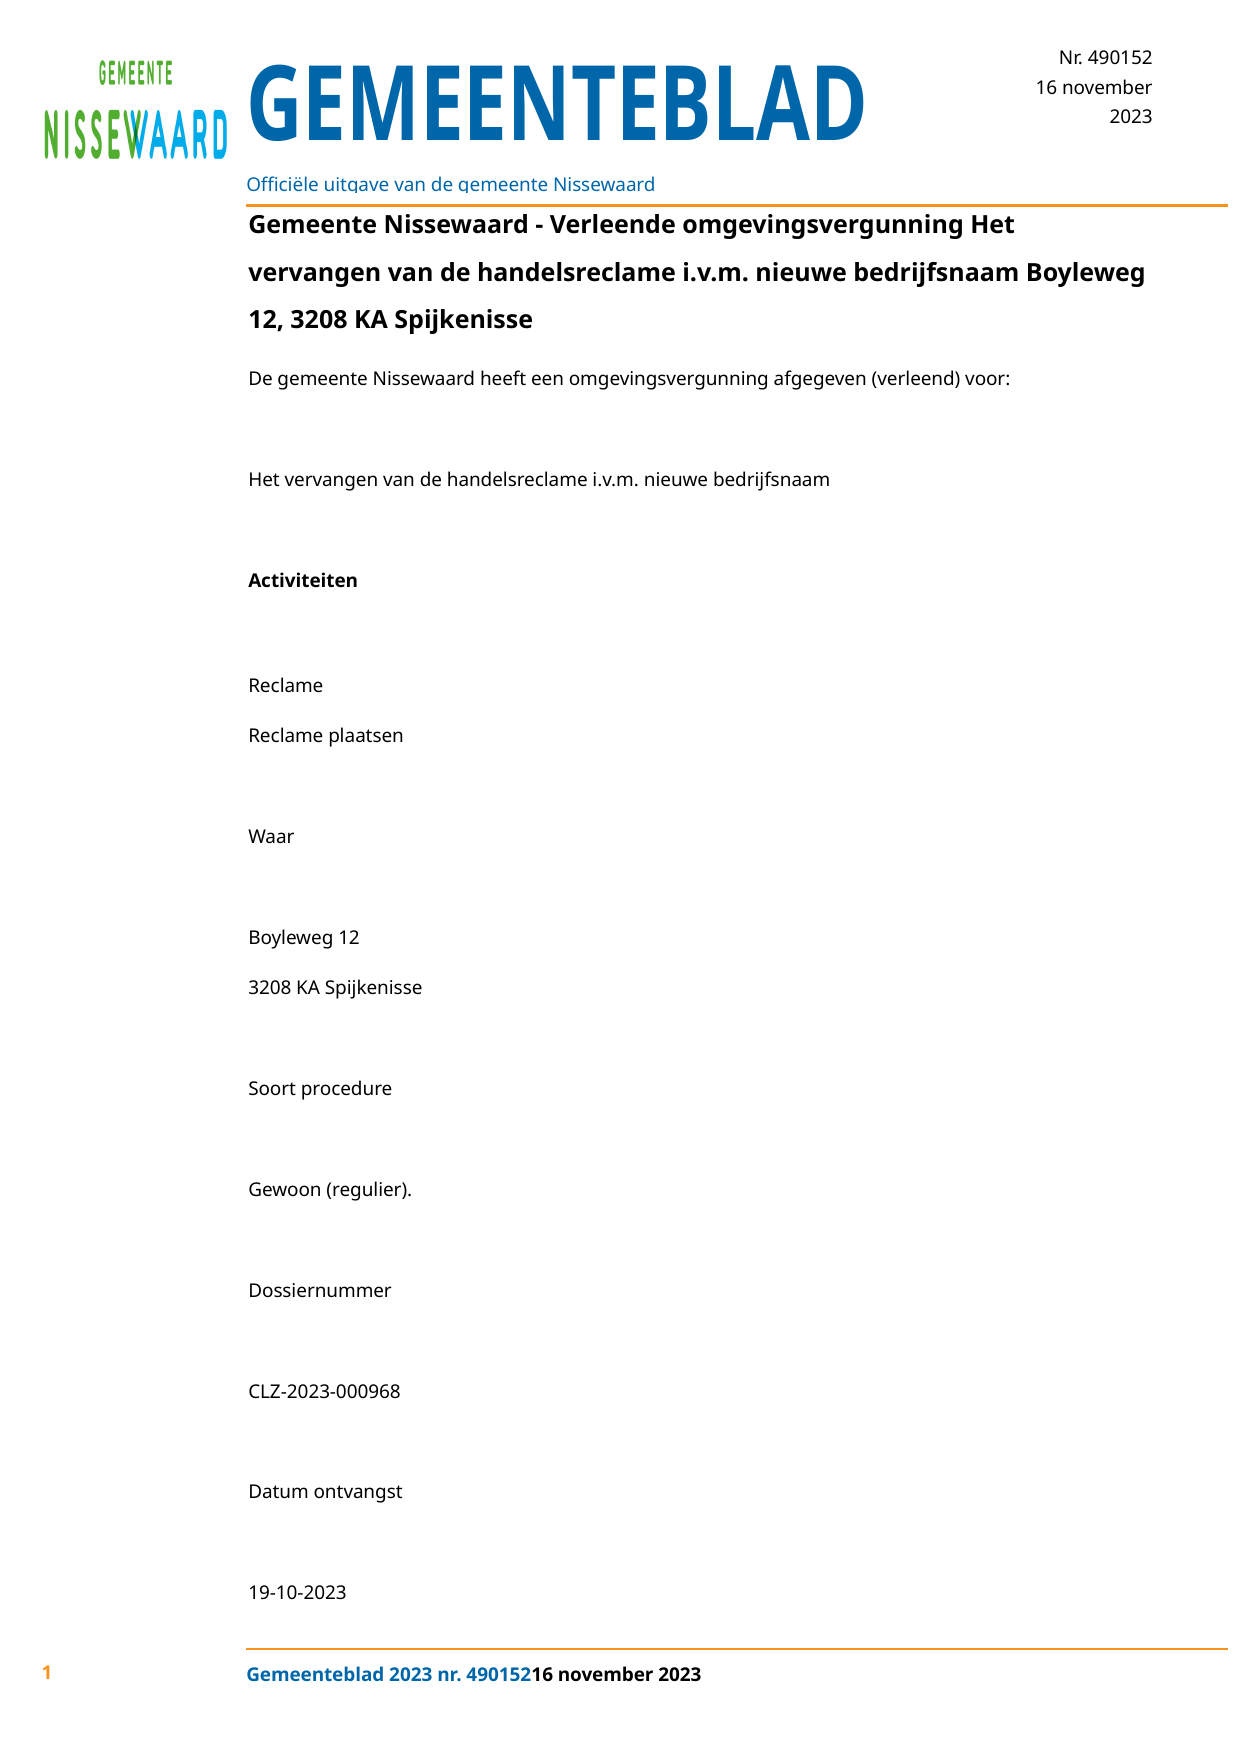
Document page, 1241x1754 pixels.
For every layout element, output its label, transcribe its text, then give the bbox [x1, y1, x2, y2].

text Reclame plaatsen [248, 722, 1152, 748]
text 3208 KA Spijkenisse [248, 974, 1152, 1000]
text Waar [248, 823, 1152, 849]
text Het vervangen van de handelsreclame i.v.m. nieuwe bedrijfsnaam [248, 466, 1152, 492]
text 19-10-2023 [248, 1579, 1152, 1605]
text Activiteiten [248, 567, 1152, 593]
text Gemeente Nissewaard - Verleende omgevingsvergunning Het vervangen van de handelsreclame i.v.m. nieuwe bedrijfsnaam Boyleweg 12, 3208 KA Spijkenisse [248, 207, 1152, 336]
text Dossiernummer [248, 1277, 1152, 1303]
text Gewoon (regulier). [248, 1176, 1152, 1202]
text ﻿ [248, 618, 1152, 647]
text CLZ-2023-000968 [248, 1378, 1152, 1403]
text Boyleweg 12 [248, 924, 1152, 950]
text Soort procedure [248, 1075, 1152, 1101]
picture [41, 47, 231, 172]
text Datum ontvangst [248, 1479, 1152, 1504]
text De gemeente Nissewaard heeft een omgevingsvergunning afgegeven (verleend) voor: [248, 366, 1152, 391]
text Reclame [248, 672, 1152, 698]
